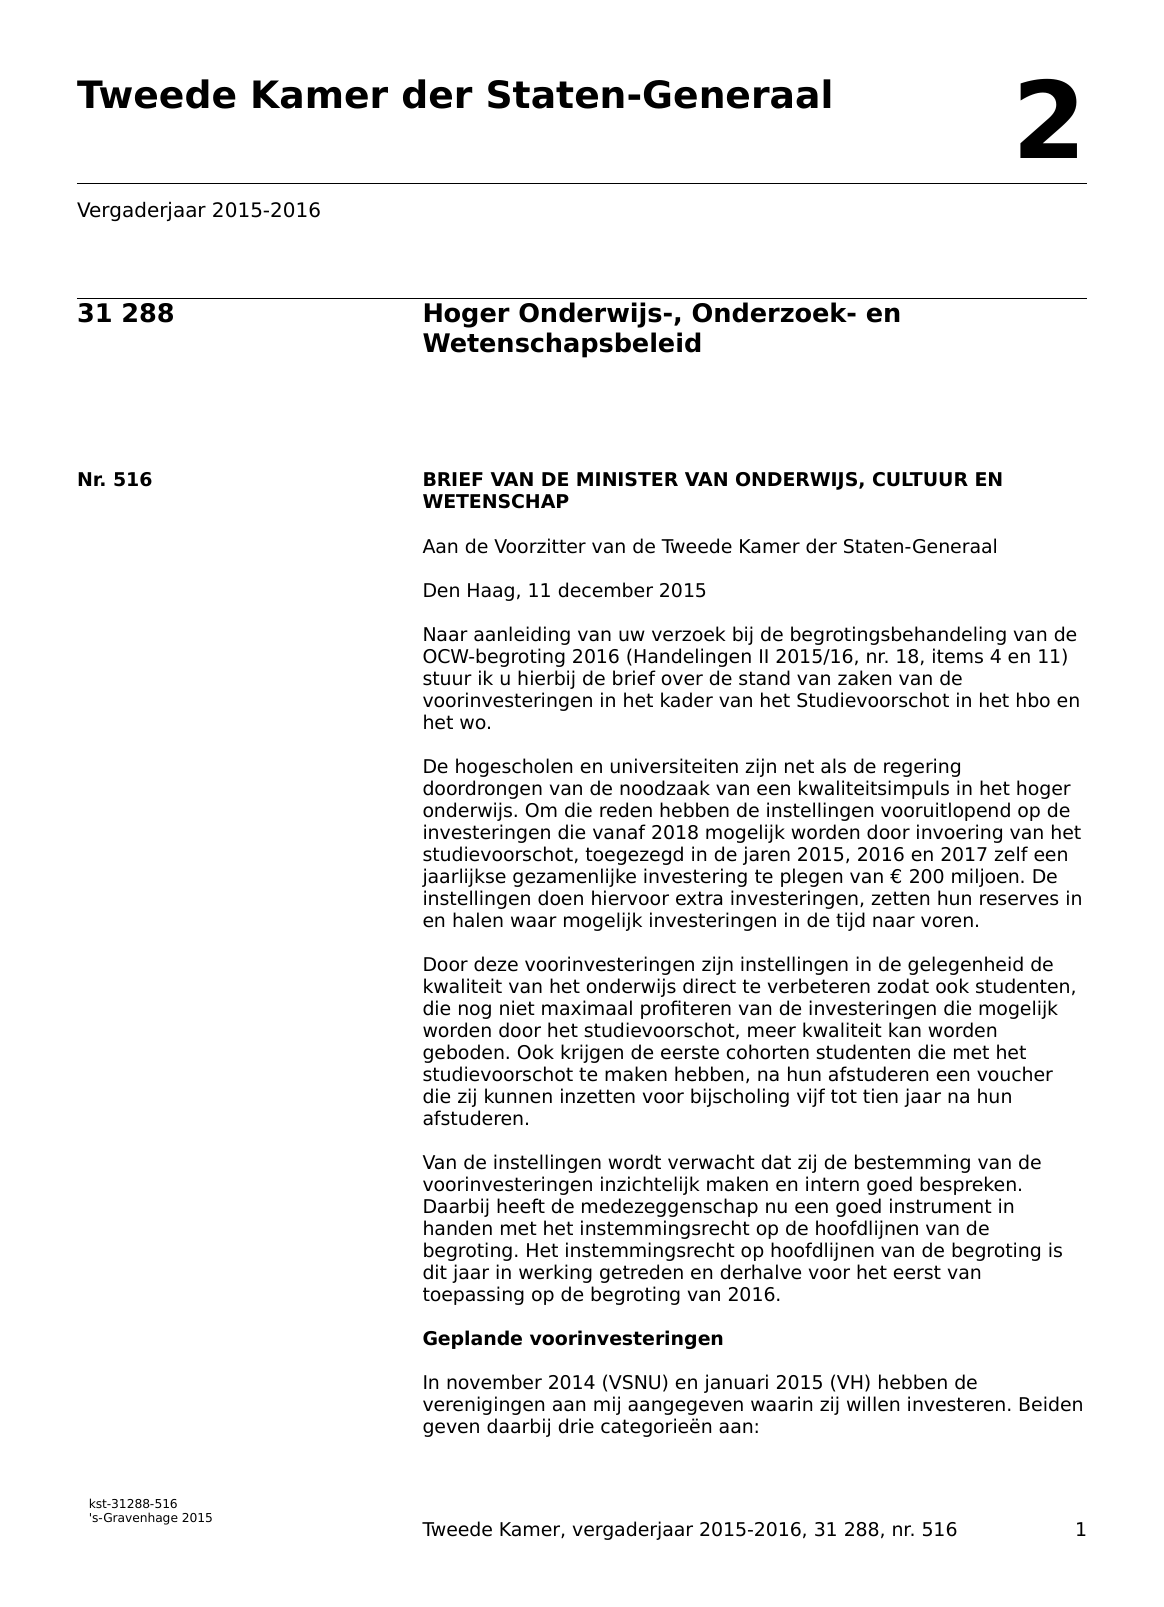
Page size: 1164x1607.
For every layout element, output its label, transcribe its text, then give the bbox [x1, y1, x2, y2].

text Den Haag, 11 december 2015 [422, 580, 1087, 602]
text kst-31288-516 [88, 1497, 323, 1511]
text Naar aanleiding van uw verzoek bij de begrotingsbehandeling van de OCW-begroting 2016 (Handelingen II 2015/16, nr. 18, items 4 en 11) stuur ik u hierbij de brief over de stand van zaken van de voorinvesteringen in het kader van het Studievoorschot in het hbo en het wo. [422, 624, 1087, 734]
table_header Tweede Kamer der Staten-Generaal [77, 59, 886, 183]
text De hogescholen en universiteiten zijn net als de regering doordrongen van de noodzaak van een kwaliteitsimpuls in het hoger onderwijs. Om die reden hebben de instellingen vooruitlopend op de investeringen die vanaf 2018 mogelijk worden door invoering van het studievoorschot, toegezegd in de jaren 2015, 2016 en 2017 zelf een jaarlijkse gezamenlijke investering te plegen van € 200 miljoen. De instellingen doen hiervoor extra investeringen, zetten hun reserves in en halen waar mogelijk investeringen in de tijd naar voren. [422, 756, 1087, 932]
text Door deze voorinvesteringen zijn instellingen in de gelegenheid de kwaliteit van het onderwijs direct te verbeteren zodat ook studenten, die nog niet maximaal profiteren van de investeringen die mogelijk worden door het studievoorschot, meer kwaliteit kan worden geboden. Ook krijgen de eerste cohorten studenten die met het studievoorschot te maken hebben, na hun afstuderen een voucher die zij kunnen inzetten voor bijscholing vijf tot tien jaar na hun afstuderen. [422, 954, 1087, 1130]
text 's-Gravenhage 2015 [88, 1511, 323, 1525]
table_header 2 [886, 59, 1087, 183]
subtitle 31 288 Hoger Onderwijs-, Onderzoek- en Wetenschapsbeleid [77, 299, 1087, 358]
text In november 2014 (VSNU) en januari 2015 (VH) hebben de verenigingen aan mij aangegeven waarin zij willen investeren. Beiden geven daarbij drie categorieën aan: [422, 1372, 1087, 1438]
table_cell Vergaderjaar 2015-2016 [77, 184, 1087, 298]
text Aan de Voorzitter van de Tweede Kamer der Staten-Generaal [422, 536, 1087, 557]
text Van de instellingen wordt verwacht dat zij de bestemming van de voorinvesteringen inzichtelijk maken en intern goed bespreken. Daarbij heeft de medezeggenschap nu een goed instrument in handen met het instemmingsrecht op de hoofdlijnen van de begroting. Het instemmingsrecht op hoofdlijnen van de begroting is dit jaar in werking getreden en derhalve voor het eerst van toepassing op de begroting van 2016. [422, 1152, 1087, 1306]
subtitle Geplande voorinvesteringen [422, 1328, 1087, 1350]
subtitle Nr. 516 BRIEF VAN DE MINISTER VAN ONDERWIJS, CULTUUR EN WETENSCHAP [77, 469, 1087, 513]
